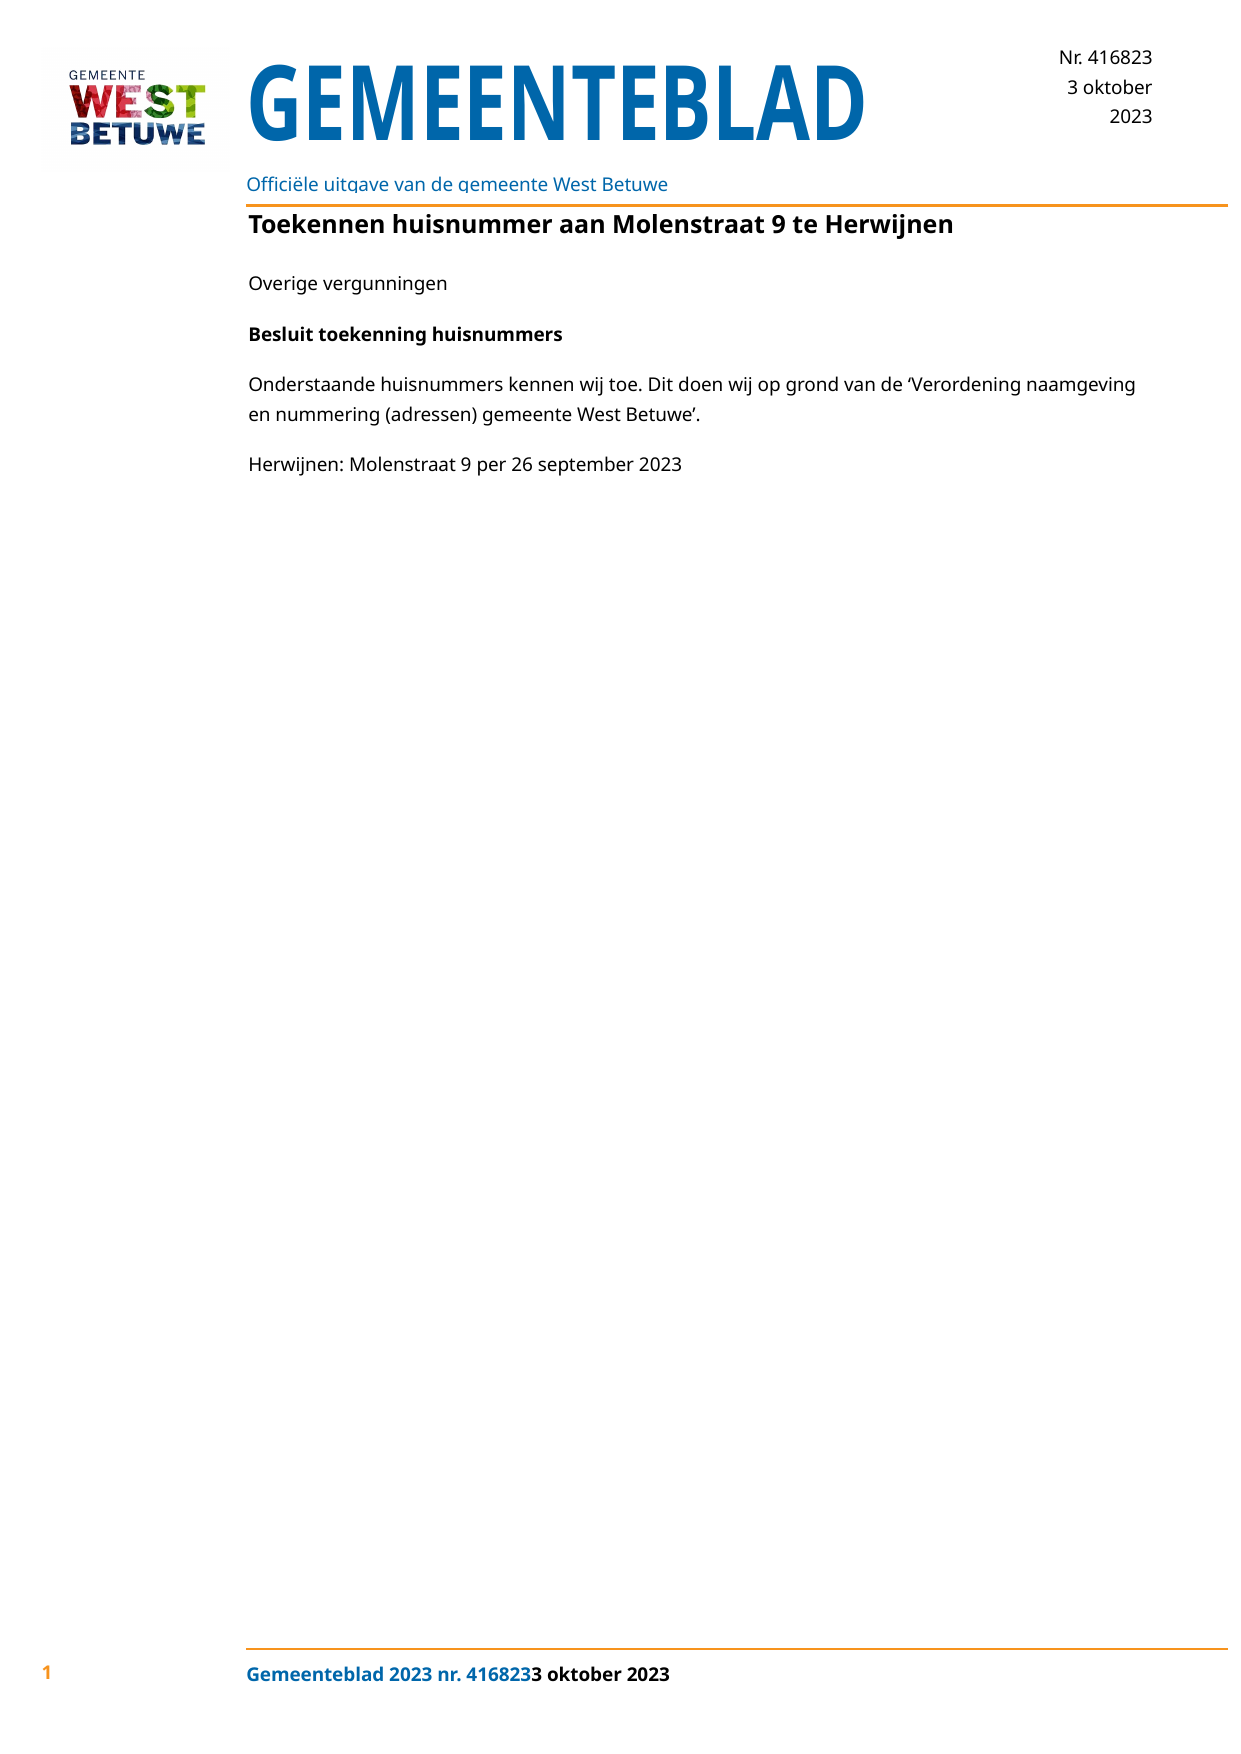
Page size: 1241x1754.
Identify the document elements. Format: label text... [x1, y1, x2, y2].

text Onderstaande huisnummers kennen wij toe. Dit doen wij op grond van de ‘Verordening naamgeving en nummering (adressen) gemeente West Betuwe’. [248, 371, 1152, 426]
text Besluit toekenning huisnummers [248, 321, 1152, 346]
text Overige vergunningen [248, 270, 1152, 296]
text Herwijnen: Molenstraat 9 per 26 september 2023 [248, 451, 1152, 477]
text Toekennen huisnummer aan Molenstraat 9 te Herwijnen [248, 207, 1152, 241]
picture [41, 47, 231, 172]
